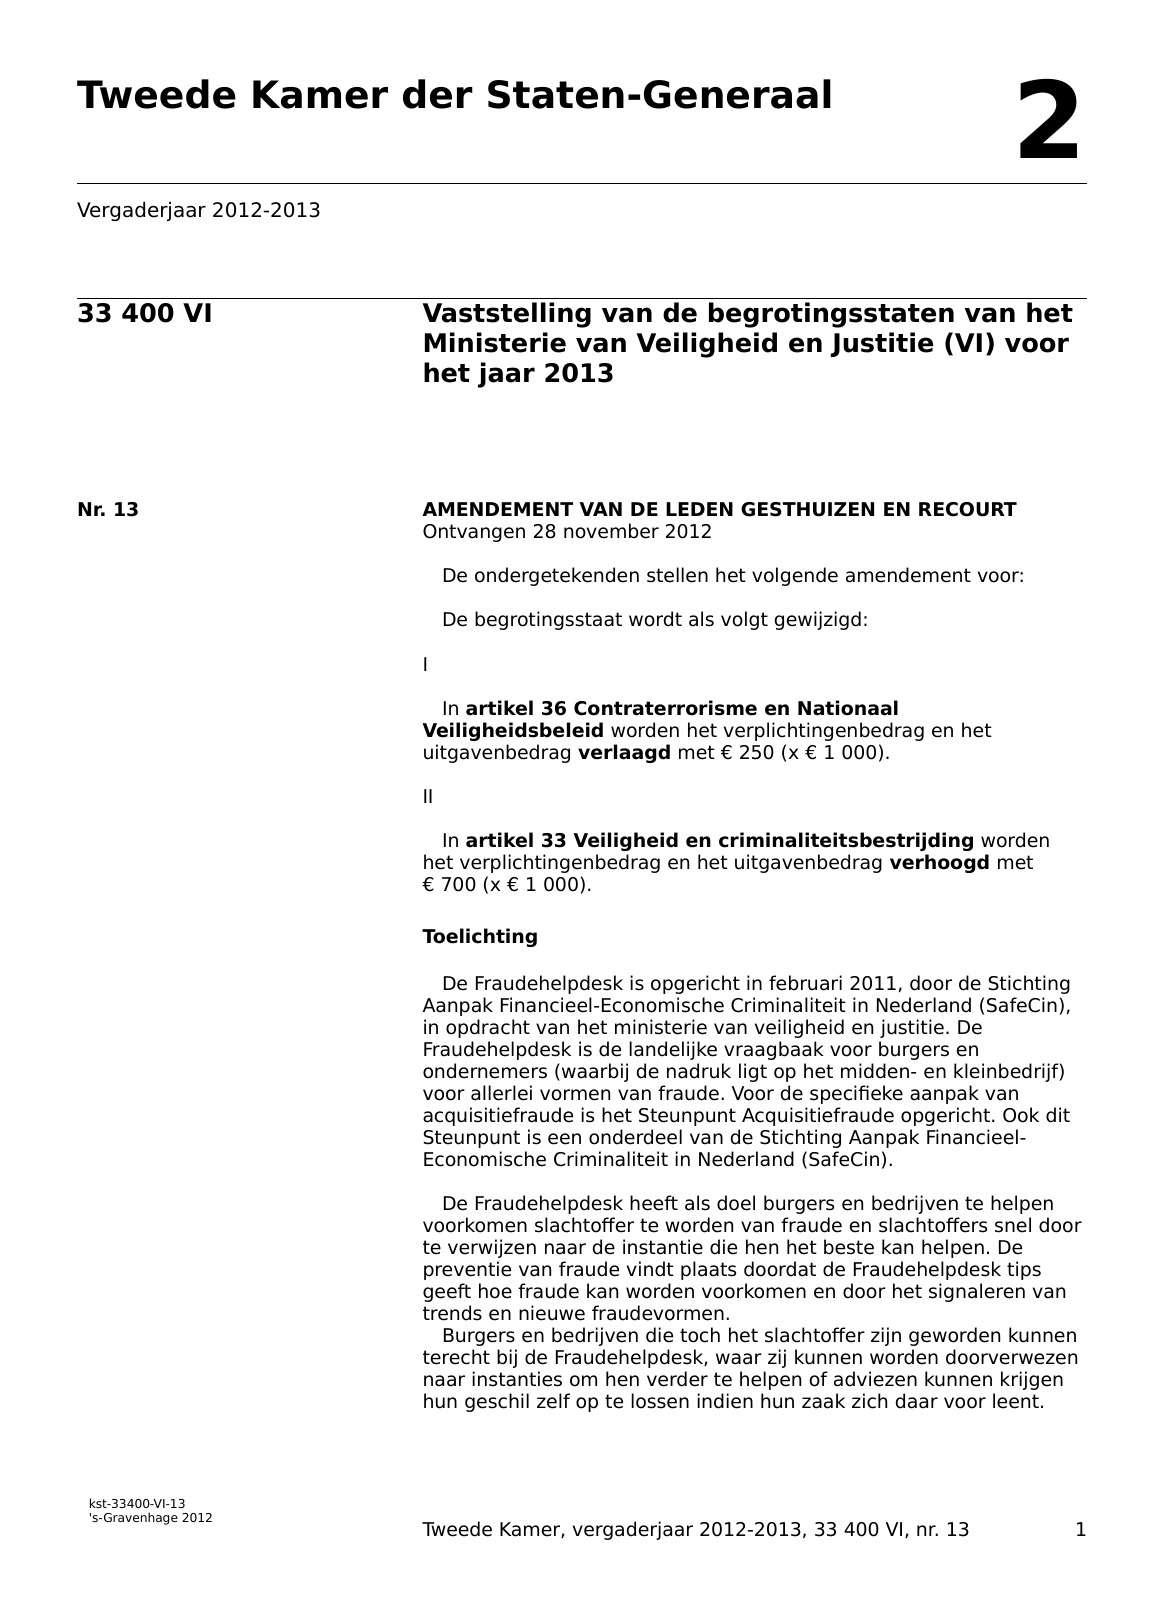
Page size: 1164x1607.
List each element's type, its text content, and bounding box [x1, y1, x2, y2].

table_cell Vergaderjaar 2012-2013 [77, 184, 1087, 298]
text 's-Gravenhage 2012 [88, 1511, 323, 1525]
text De begrotingsstaat wordt als volgt gewijzigd: [422, 609, 1087, 631]
text In artikel 33 Veiligheid en criminaliteitsbestrijding worden het verplichtingenbedrag en het uitgavenbedrag verhoogd met € 700 (x € 1 000). [422, 830, 1087, 896]
subtitle Toelichting [422, 926, 1087, 948]
text II [422, 786, 1087, 808]
text Ontvangen 28 november 2012 [422, 521, 1087, 543]
text In artikel 36 Contraterrorisme en Nationaal Veiligheidsbeleid worden het verplichtingenbedrag en het uitgavenbedrag verlaagd met € 250 (x € 1 000). [422, 698, 1087, 764]
text De Fraudehelpdesk heeft als doel burgers en bedrijven te helpen voorkomen slachtoffer te worden van fraude en slachtoffers snel door te verwijzen naar de instantie die hen het beste kan helpen. De preventie van fraude vindt plaats doordat de Fraudehelpdesk tips geeft hoe fraude kan worden voorkomen en door het signaleren van trends en nieuwe fraudevormen. [422, 1193, 1087, 1325]
text De Fraudehelpdesk is opgericht in februari 2011, door de Stichting Aanpak Financieel-Economische Criminaliteit in Nederland (SafeCin), in opdracht van het ministerie van veiligheid en justitie. De Fraudehelpdesk is de landelijke vraagbaak voor burgers en ondernemers (waarbij de nadruk ligt op het midden- en kleinbedrijf) voor allerlei vormen van fraude. Voor de specifieke aanpak van acquisitiefraude is het Steunpunt Acquisitiefraude opgericht. Ook dit Steunpunt is een onderdeel van de Stichting Aanpak Financieel-Economische Criminaliteit in Nederland (SafeCin). [422, 973, 1087, 1171]
subtitle 33 400 VI Vaststelling van de begrotingsstaten van het Ministerie van Veiligheid en Justitie (VI) voor het jaar 2013 [77, 299, 1087, 388]
text kst-33400-VI-13 [88, 1497, 323, 1511]
text I [422, 653, 1087, 676]
table_header Tweede Kamer der Staten-Generaal [77, 59, 886, 183]
text De ondergetekenden stellen het volgende amendement voor: [422, 565, 1087, 587]
table_header 2 [886, 59, 1087, 183]
subtitle Nr. 13 AMENDEMENT VAN DE LEDEN GESTHUIZEN EN RECOURT [77, 499, 1087, 521]
text Burgers en bedrijven die toch het slachtoffer zijn geworden kunnen terecht bij de Fraudehelpdesk, waar zij kunnen worden doorverwezen naar instanties om hen verder te helpen of adviezen kunnen krijgen hun geschil zelf op te lossen indien hun zaak zich daar voor leent. [422, 1325, 1087, 1413]
